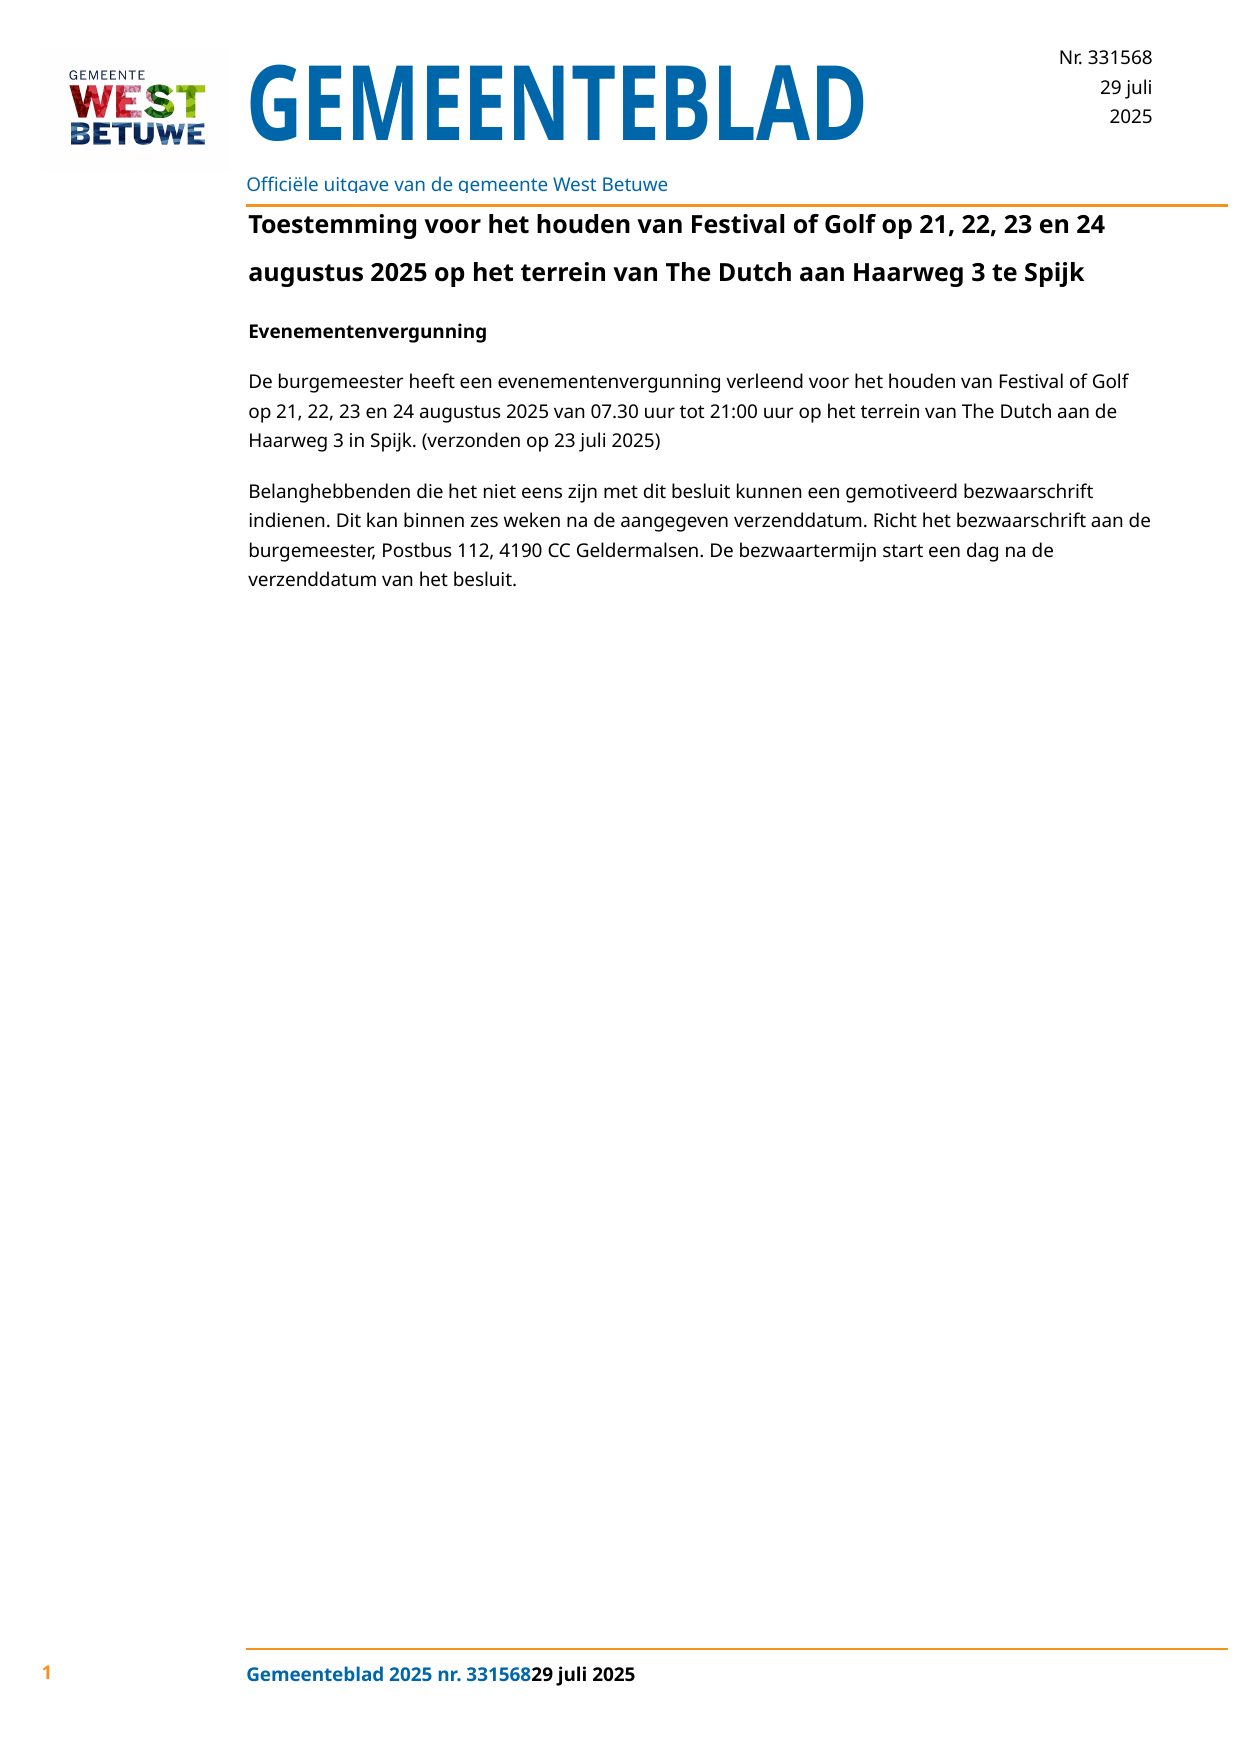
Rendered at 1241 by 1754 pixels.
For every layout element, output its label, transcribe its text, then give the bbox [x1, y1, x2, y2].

picture [41, 47, 231, 172]
text Belanghebbenden die het niet eens zijn met dit besluit kunnen een gemotiveerd bezwaarschrift indienen. Dit kan binnen zes weken na de aangegeven verzenddatum. Richt het bezwaarschrift aan de burgemeester, Postbus 112, 4190 CC Geldermalsen. De bezwaartermijn start een dag na de verzenddatum van het besluit. [248, 478, 1152, 592]
text Evenementenvergunning [248, 318, 1152, 344]
text De burgemeester heeft een evenementenvergunning verleend voor het houden van Festival of Golf op 21, 22, 23 en 24 augustus 2025 van 07.30 uur tot 21:00 uur op het terrein van The Dutch aan de Haarweg 3 in Spijk. (verzonden op 23 juli 2025) [248, 368, 1152, 453]
text Toestemming voor het houden van Festival of Golf op 21, 22, 23 en 24 augustus 2025 op het terrein van The Dutch aan Haarweg 3 te Spijk [248, 207, 1152, 288]
